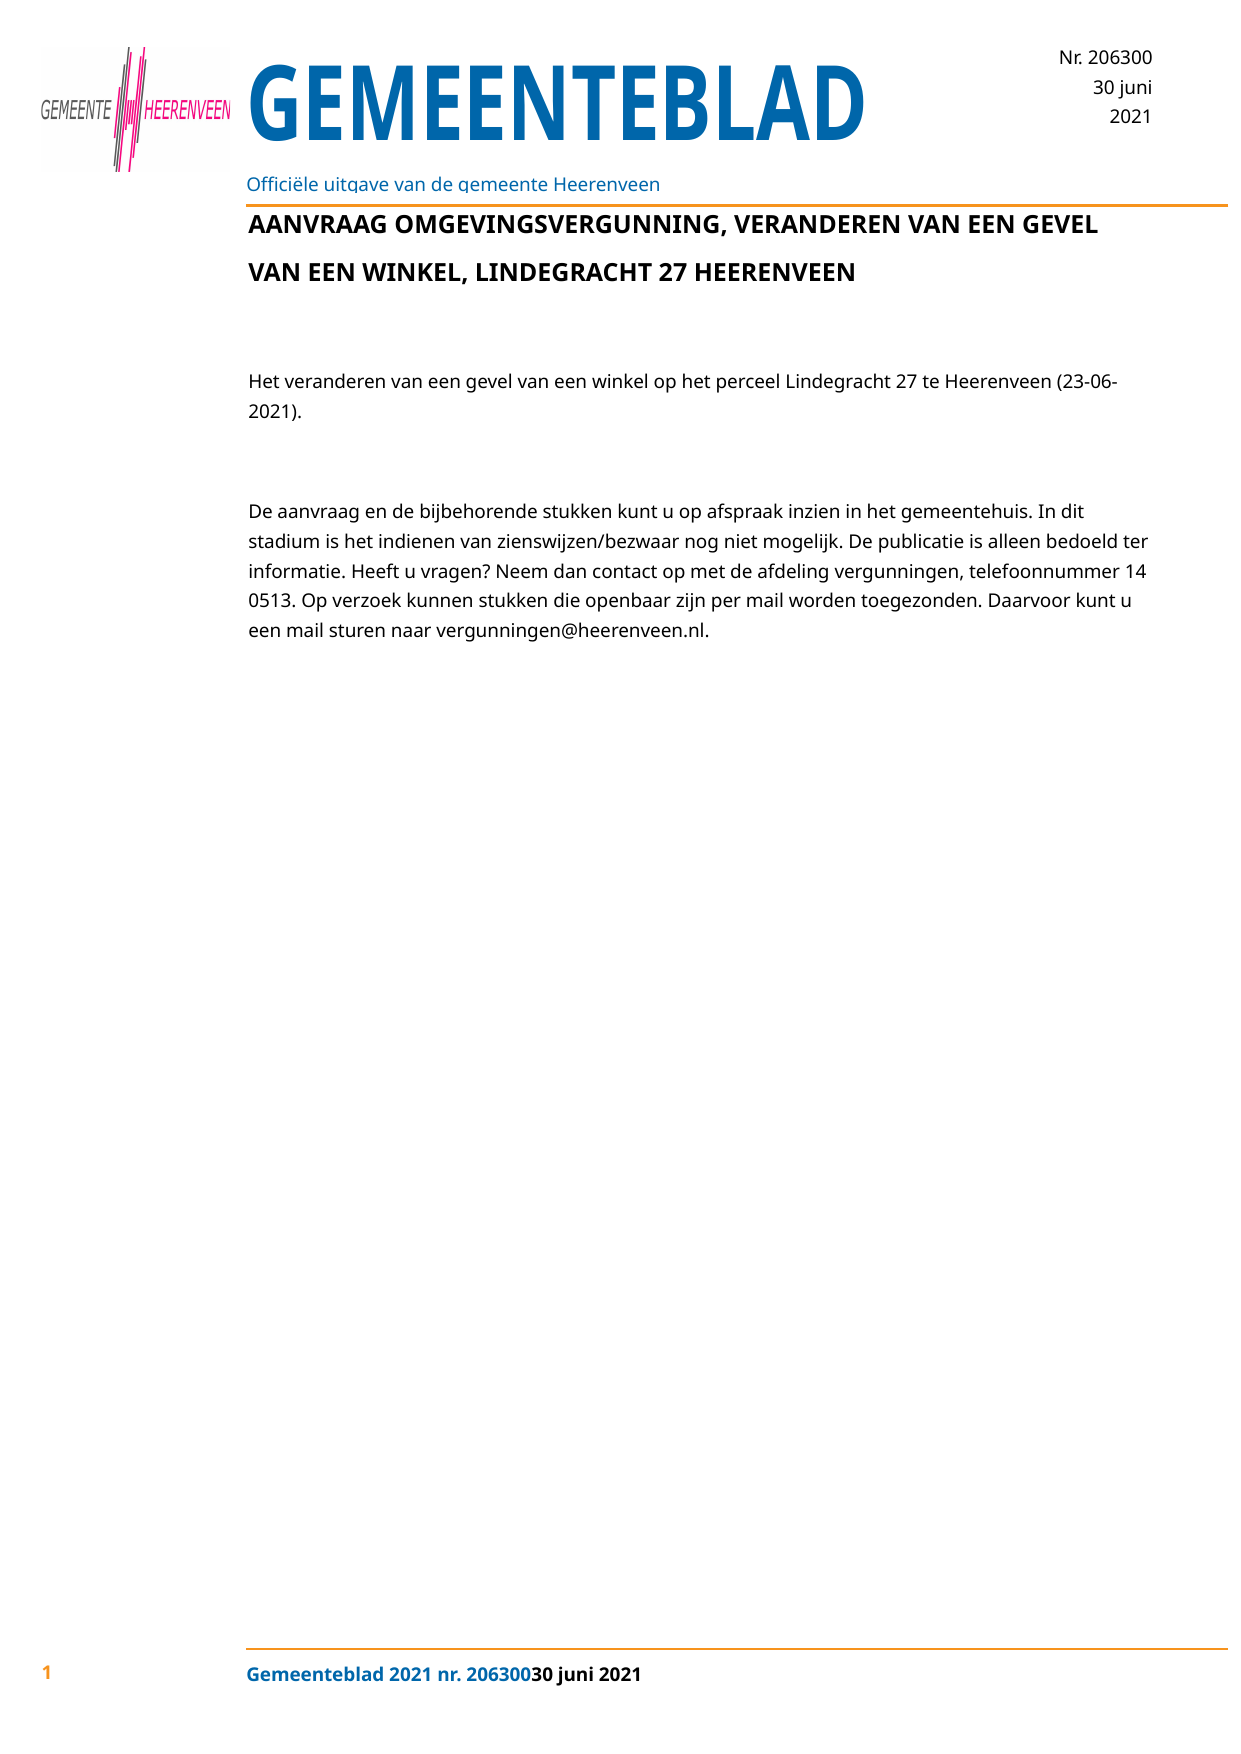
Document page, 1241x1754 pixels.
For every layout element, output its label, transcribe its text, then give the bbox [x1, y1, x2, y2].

text De aanvraag en de bijbehorende stukken kunt u op afspraak inzien in het gemeentehuis. In dit stadium is het indienen van zienswijzen/bezwaar nog niet mogelijk. De publicatie is alleen bedoeld ter informatie. Heeft u vragen? Neem dan contact op met de afdeling vergunningen, telefoonnummer 14 0513. Op verzoek kunnen stukken die openbaar zijn per mail worden toegezonden. Daarvoor kunt u een mail sturen naar vergunningen@heerenveen.nl. [248, 499, 1152, 643]
text AANVRAAG OMGEVINGSVERGUNNING, VERANDEREN VAN EEN GEVEL VAN EEN WINKEL, LINDEGRACHT 27 HEERENVEEN [248, 207, 1152, 288]
picture [41, 47, 231, 172]
text Het veranderen van een gevel van een winkel op het perceel Lindegracht 27 te Heerenveen (23-06-2021). [248, 368, 1152, 424]
